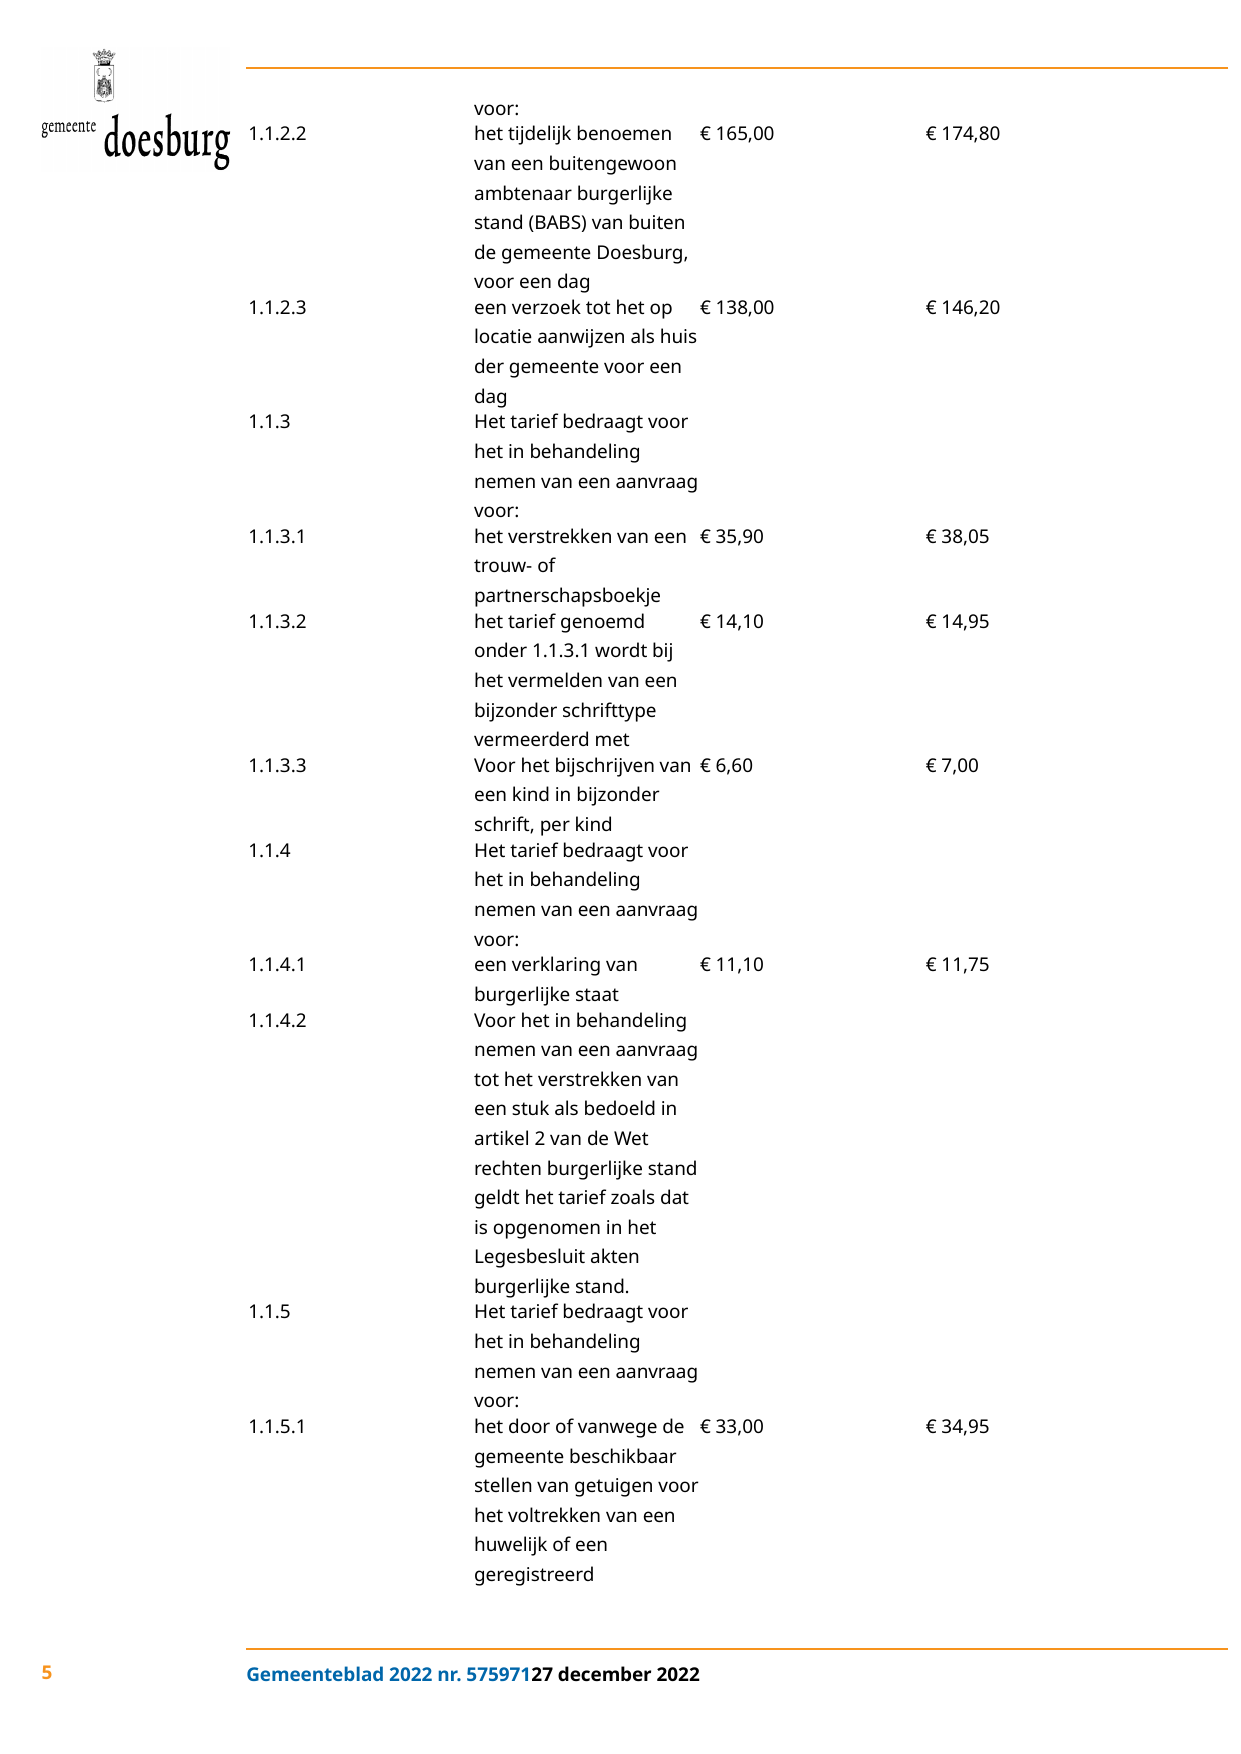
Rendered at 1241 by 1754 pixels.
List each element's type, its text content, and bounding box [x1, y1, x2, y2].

table_cell 1.1.2.3 [248, 294, 474, 409]
table_cell Voor het in behandeling nemen van een aanvraag tot het verstrekken van een stuk als bedoeld in artikel 2 van de Wet rechten burgerlijke stand geldt het tarief zoals dat is opgenomen in het Legesbesluit akten burgerlijke stand. [474, 1007, 700, 1299]
table_cell [926, 1299, 1152, 1413]
table_cell [926, 95, 1152, 121]
table_cell het tarief genoemd onder 1.1.3.1 wordt bij het vermelden van een bijzonder schrifttype vermeerderd met [474, 608, 700, 752]
table_cell [700, 1299, 926, 1413]
table_cell € 6,60 [700, 752, 926, 837]
table_cell Het tarief bedraagt voor het in behandeling nemen van een aanvraag voor: [474, 409, 700, 523]
table_cell € 34,95 [926, 1413, 1152, 1587]
table_cell 1.1.4.1 [248, 951, 474, 1007]
table_cell 1.1.3.3 [248, 752, 474, 837]
table_cell € 165,00 [700, 121, 926, 294]
table_cell € 33,00 [700, 1413, 926, 1587]
table_cell € 146,20 [926, 294, 1152, 409]
table_cell € 14,95 [926, 608, 1152, 752]
table_cell 1.1.3.1 [248, 523, 474, 608]
table_cell [700, 837, 926, 951]
table_cell het door of vanwege de gemeente beschikbaar stellen van getuigen voor het voltrekken van een huwelijk of een geregistreerd [474, 1413, 700, 1587]
table_cell [700, 409, 926, 523]
table_cell 1.1.3 [248, 409, 474, 523]
table_cell Voor het bijschrijven van een kind in bijzonder schrift, per kind [474, 752, 700, 837]
table_cell [926, 409, 1152, 523]
table_cell [926, 1007, 1152, 1299]
table_cell [248, 95, 474, 121]
table_cell € 7,00 [926, 752, 1152, 837]
table_cell € 11,75 [926, 951, 1152, 1007]
table_cell 1.1.3.2 [248, 608, 474, 752]
table_cell 1.1.4.2 [248, 1007, 474, 1299]
table_cell € 138,00 [700, 294, 926, 409]
table_cell Het tarief bedraagt voor het in behandeling nemen van een aanvraag voor: [474, 837, 700, 951]
table_cell € 38,05 [926, 523, 1152, 608]
table_cell 1.1.5 [248, 1299, 474, 1413]
table_cell € 174,80 [926, 121, 1152, 294]
table_cell het tijdelijk benoemen van een buitengewoon ambtenaar burgerlijke stand (BABS) van buiten de gemeente Doesburg, voor een dag [474, 121, 700, 294]
table_cell het verstrekken van een trouw- of partnerschapsboekje [474, 523, 700, 608]
table_cell 1.1.4 [248, 837, 474, 951]
table_cell een verklaring van burgerlijke staat [474, 951, 700, 1007]
picture [41, 47, 231, 172]
table_cell [700, 1007, 926, 1299]
table_cell € 35,90 [700, 523, 926, 608]
table_cell € 11,10 [700, 951, 926, 1007]
table_cell [700, 95, 926, 121]
table_cell Het tarief bedraagt voor het in behandeling nemen van een aanvraag voor: [474, 1299, 700, 1413]
table_cell € 14,10 [700, 608, 926, 752]
table_cell 1.1.2.2 [248, 121, 474, 294]
table_cell voor: [474, 95, 700, 121]
table_cell een verzoek tot het op locatie aanwijzen als huis der gemeente voor een dag [474, 294, 700, 409]
table_cell [926, 837, 1152, 951]
table_cell 1.1.5.1 [248, 1413, 474, 1587]
